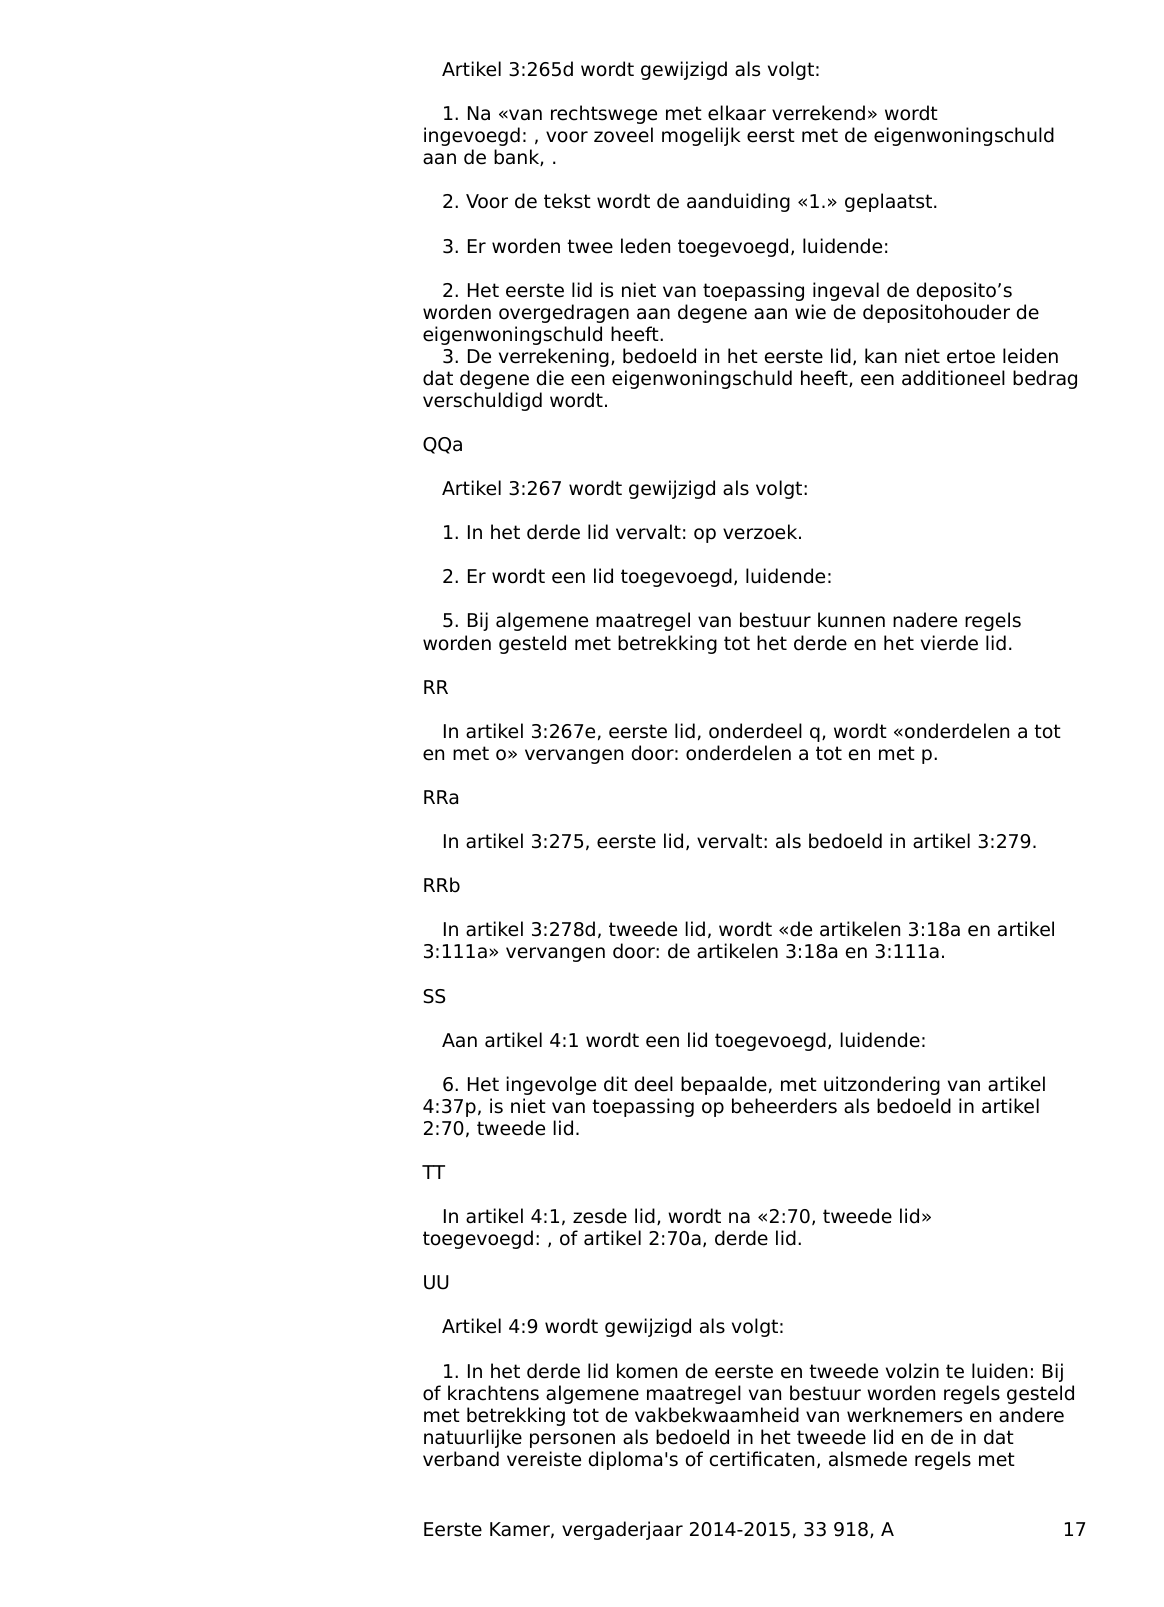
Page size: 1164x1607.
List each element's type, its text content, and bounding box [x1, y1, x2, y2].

text 1. In het derde lid vervalt: op verzoek. [422, 522, 1087, 544]
text In artikel 4:1, zesde lid, wordt na «2:70, tweede lid» toegevoegd: , of artikel 2:70a, derde lid. [422, 1206, 1087, 1250]
text In artikel 3:267e, eerste lid, onderdeel q, wordt «onderdelen a tot en met o» vervangen door: onderdelen a tot en met p. [422, 721, 1087, 765]
text RRa [422, 787, 1087, 809]
text 3. De verrekening, bedoeld in het eerste lid, kan niet ertoe leiden dat degene die een eigenwoningschuld heeft, een additioneel bedrag verschuldigd wordt. [422, 346, 1087, 412]
text SS [422, 986, 1087, 1007]
text 1. Na «van rechtswege met elkaar verrekend» wordt ingevoegd: , voor zoveel mogelijk eerst met de eigenwoningschuld aan de bank, . [422, 103, 1087, 169]
text Artikel 3:265d wordt gewijzigd als volgt: [422, 59, 1087, 81]
text RRb [422, 875, 1087, 897]
text 6. Het ingevolge dit deel bepaalde, met uitzondering van artikel 4:37p, is niet van toepassing op beheerders als bedoeld in artikel 2:70, tweede lid. [422, 1074, 1087, 1140]
text 2. Het eerste lid is niet van toepassing ingeval de deposito’s worden overgedragen aan degene aan wie de depositohouder de eigenwoningschuld heeft. [422, 280, 1087, 346]
text 5. Bij algemene maatregel van bestuur kunnen nadere regels worden gesteld met betrekking tot het derde en het vierde lid. [422, 610, 1087, 654]
text 2. Er wordt een lid toegevoegd, luidende: [422, 566, 1087, 588]
text 2. Voor de tekst wordt de aanduiding «1.» geplaatst. [422, 191, 1087, 213]
text Aan artikel 4:1 wordt een lid toegevoegd, luidende: [422, 1030, 1087, 1052]
text 1. In het derde lid komen de eerste en tweede volzin te luiden: Bij of krachtens algemene maatregel van bestuur worden regels gesteld met betrekking tot de vakbekwaamheid van werknemers en andere natuurlijke personen als bedoeld in het tweede lid en de in dat verband vereiste diploma's of certificaten, alsmede regels met [422, 1361, 1087, 1471]
text 3. Er worden twee leden toegevoegd, luidende: [422, 236, 1087, 257]
text QQa [422, 434, 1087, 456]
text Artikel 4:9 wordt gewijzigd als volgt: [422, 1316, 1087, 1338]
text Artikel 3:267 wordt gewijzigd als volgt: [422, 478, 1087, 500]
text In artikel 3:278d, tweede lid, wordt «de artikelen 3:18a en artikel 3:111a» vervangen door: de artikelen 3:18a en 3:111a. [422, 919, 1087, 963]
text TT [422, 1162, 1087, 1184]
text UU [422, 1272, 1087, 1294]
text In artikel 3:275, eerste lid, vervalt: als bedoeld in artikel 3:279. [422, 831, 1087, 853]
text RR [422, 677, 1087, 698]
